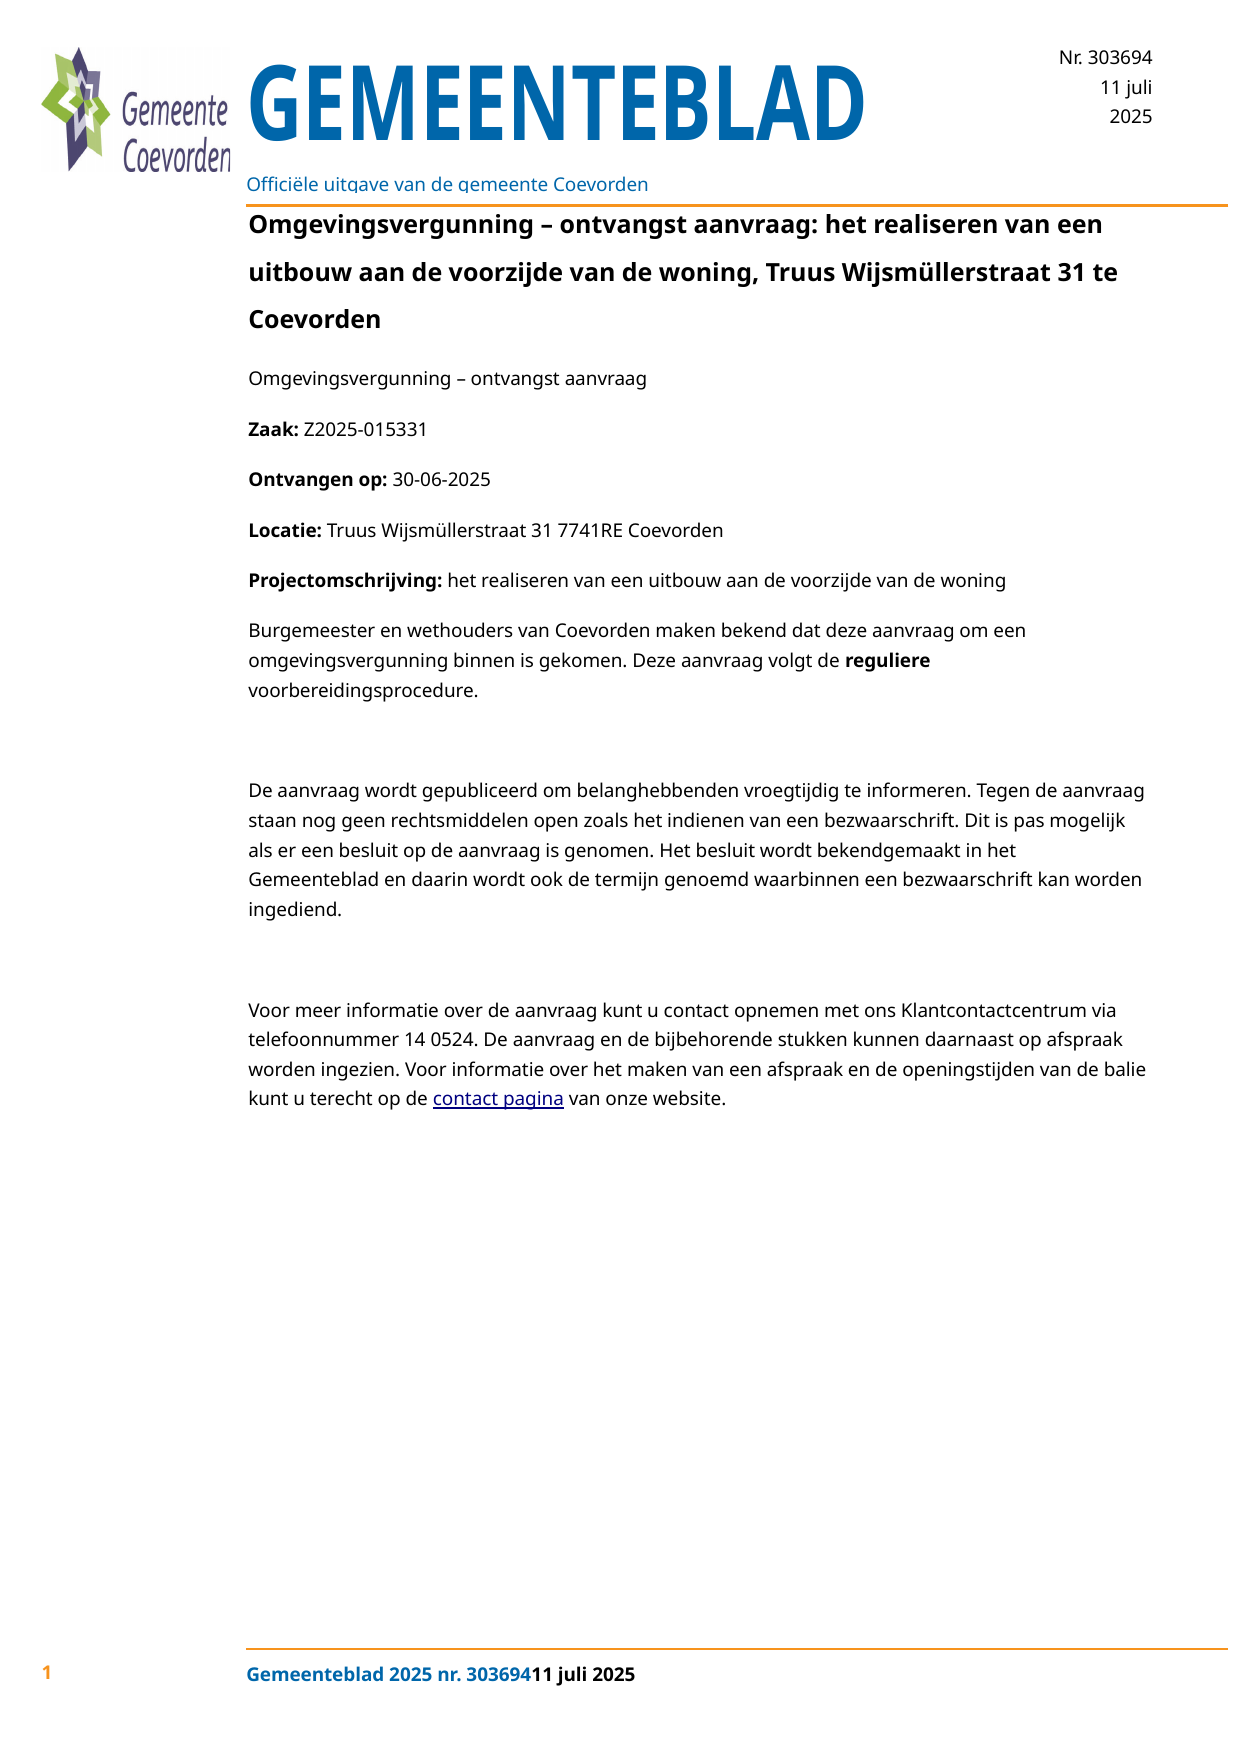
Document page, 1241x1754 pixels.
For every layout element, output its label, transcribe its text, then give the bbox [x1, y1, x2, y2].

text Burgemeester en wethouders van Coevorden maken bekend dat deze aanvraag om een omgevingsvergunning binnen is gekomen. Deze aanvraag volgt de reguliere voorbereidingsprocedure. [248, 618, 1152, 702]
text Ontvangen op: 30-06-2025 [248, 466, 1152, 492]
text Locatie: Truus Wijsmüllerstraat 31 7741RE Coevorden [248, 517, 1152, 542]
text Voor meer informatie over de aanvraag kunt u contact opnemen met ons Klantcontactcentrum via telefoonnummer 14 0524. De aanvraag en de bijbehorende stukken kunnen daarnaast op afspraak worden ingezien. Voor informatie over het maken van een afspraak en de openingstijden van de balie kunt u terecht op de contact pagina van onze website. [248, 997, 1152, 1111]
text Omgevingsvergunning – ontvangst aanvraag [248, 366, 1152, 391]
text Projectomschrijving: het realiseren van een uitbouw aan de voorzijde van de woning [248, 567, 1152, 593]
picture [41, 47, 231, 172]
text Omgevingsvergunning – ontvangst aanvraag: het realiseren van een uitbouw aan de voorzijde van de woning, Truus Wijsmüllerstraat 31 te Coevorden [248, 207, 1152, 336]
text De aanvraag wordt gepubliceerd om belanghebbenden vroegtijdig te informeren. Tegen de aanvraag staan nog geen rechtsmiddelen open zoals het indienen van een bezwaarschrift. Dit is pas mogelijk als er een besluit op de aanvraag is genomen. Het besluit wordt bekendgemaakt in het Gemeenteblad en daarin wordt ook de termijn genoemd waarbinnen een bezwaarschrift kan worden ingediend. [248, 778, 1152, 922]
text Zaak: Z2025-015331 [248, 416, 1152, 442]
